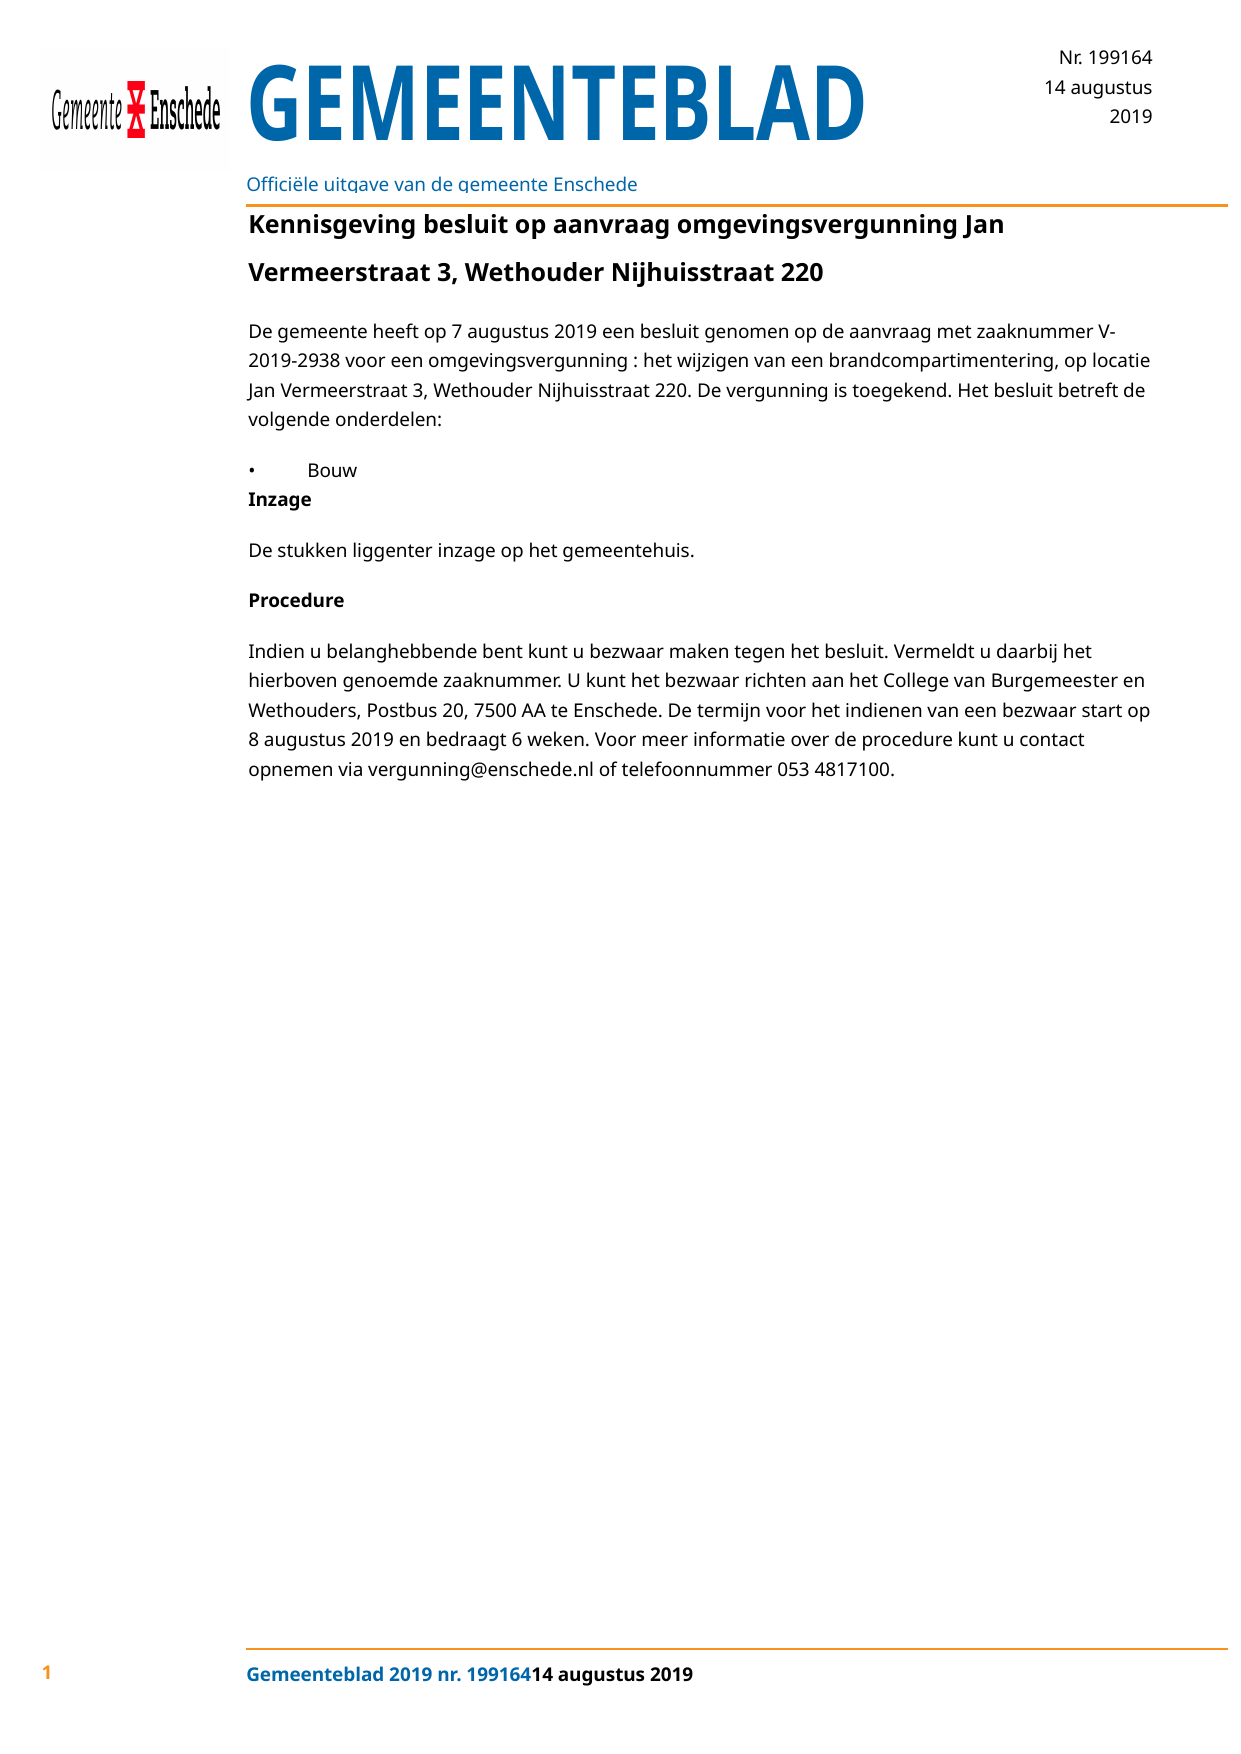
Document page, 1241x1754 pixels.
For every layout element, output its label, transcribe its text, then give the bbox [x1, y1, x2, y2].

text Procedure [248, 587, 1152, 613]
text De gemeente heeft op 7 augustus 2019 een besluit genomen op de aanvraag met zaaknummer V-2019-2938 voor een omgevingsvergunning : het wijzigen van een brandcompartimentering, op locatie Jan Vermeerstraat 3, Wethouder Nijhuisstraat 220. De vergunning is toegekend. Het besluit betreft de volgende onderdelen: [248, 318, 1152, 432]
list Bouw [248, 457, 1152, 483]
picture [41, 47, 231, 172]
text De stukken liggenter inzage op het gemeentehuis. [248, 537, 1152, 563]
text Kennisgeving besluit op aanvraag omgevingsvergunning Jan Vermeerstraat 3, Wethouder Nijhuisstraat 220 [248, 207, 1152, 288]
text Indien u belanghebbende bent kunt u bezwaar maken tegen het besluit. Vermeldt u daarbij het hierboven genoemde zaaknummer. U kunt het bezwaar richten aan het College van Burgemees­ter en Wethouders, Postbus 20, 7500 AA te Enschede. De termijn voor het indienen van een bezwaar start op 8 augustus 2019 en bedraagt 6 weken. Voor meer informatie over de procedure kunt u contact opnemen via vergunning@enschede.nl of telefoonnummer 053 4817100. [248, 638, 1152, 782]
text Inzage [248, 487, 1152, 512]
